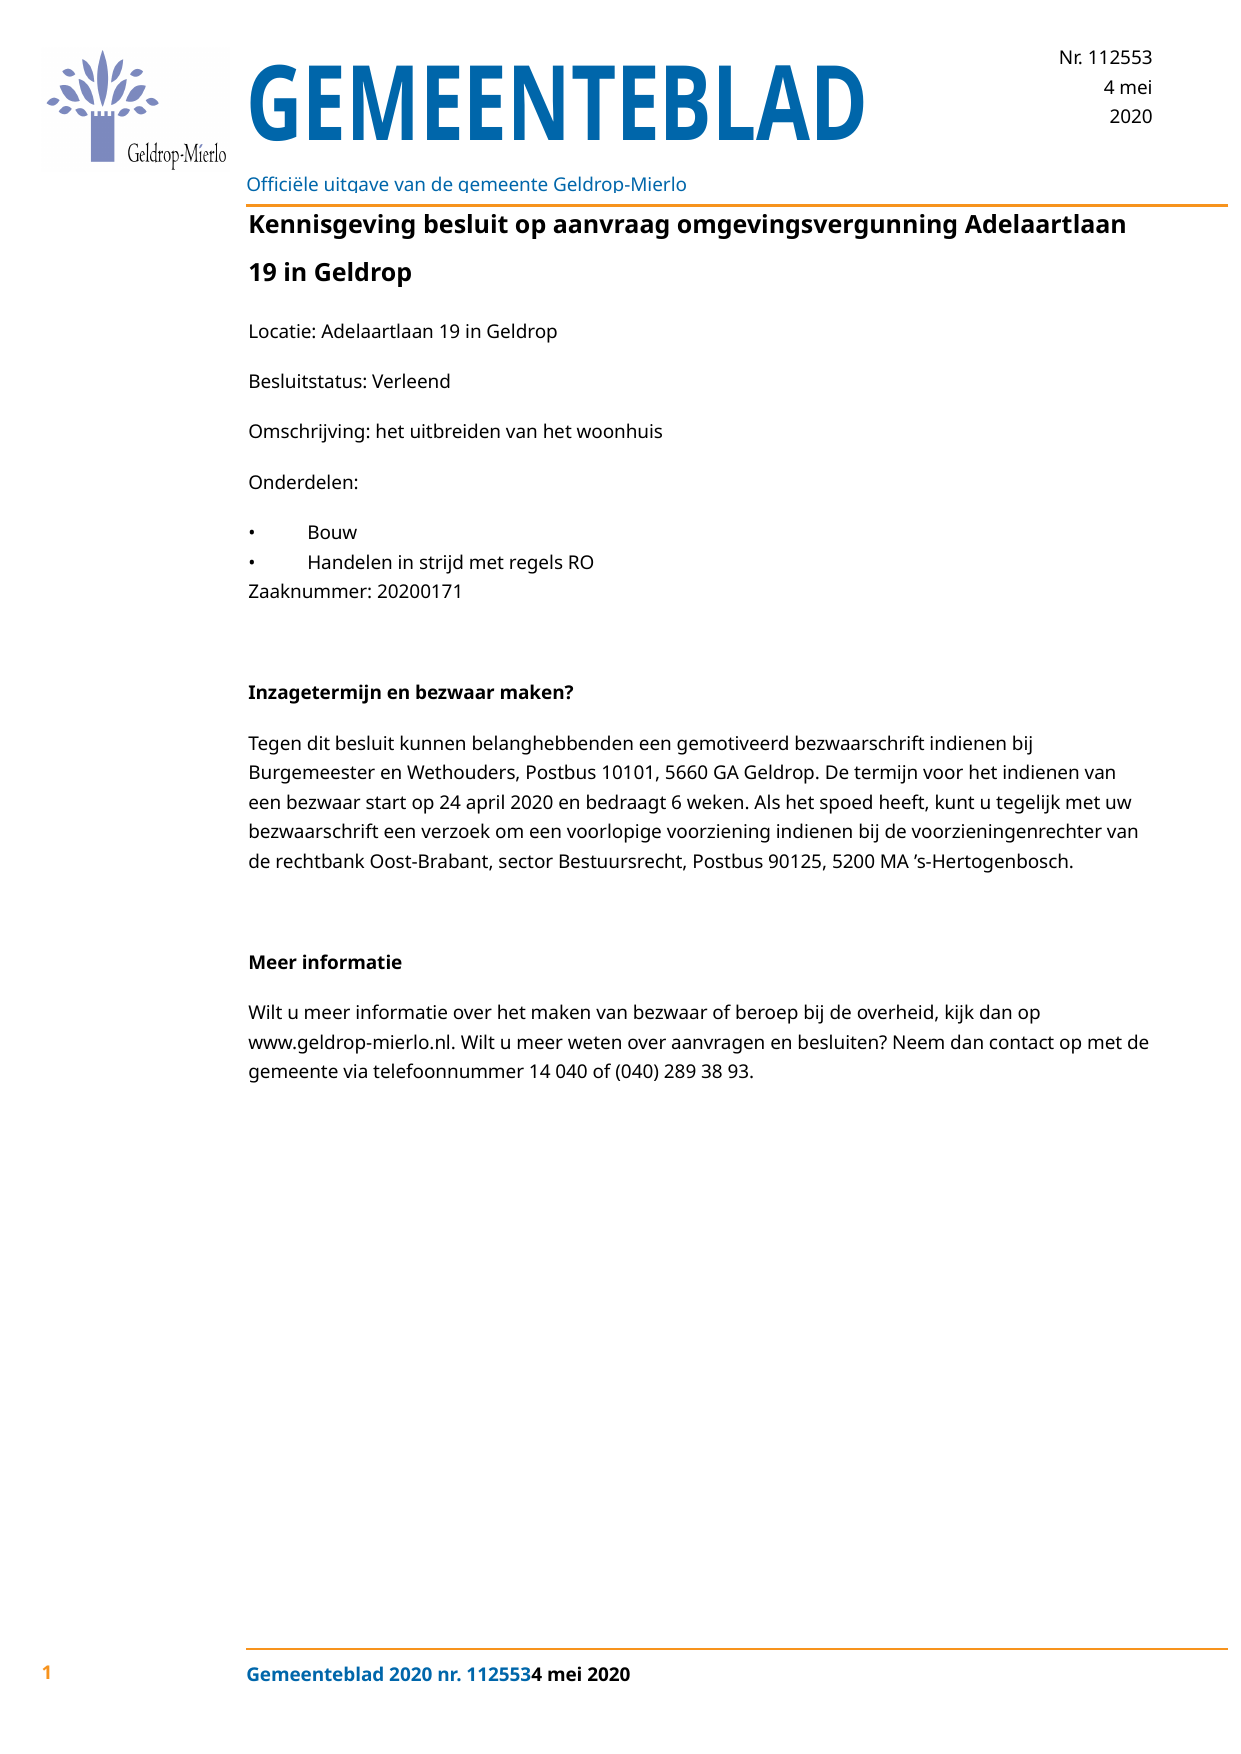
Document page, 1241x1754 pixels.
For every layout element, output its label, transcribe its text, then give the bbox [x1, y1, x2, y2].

text Zaaknummer: 20200171 [248, 579, 1152, 604]
text Besluitstatus: Verleend [248, 368, 1152, 394]
text Tegen dit besluit kunnen belanghebbenden een gemotiveerd bezwaarschrift indienen bij Burgemeester en Wethouders, Postbus 10101, 5660 GA Geldrop. De termijn voor het indienen van een bezwaar start op 24 april 2020 en bedraagt 6 weken. Als het spoed heeft, kunt u tegelijk met uw bezwaarschrift een verzoek om een voorlopige voorziening indienen bij de voorzieningenrechter van de rechtbank Oost-Brabant, sector Bestuursrecht, Postbus 90125, 5200 MA ’s-Hertogenbosch. [248, 730, 1152, 874]
list Handelen in strijd met regels RO [248, 549, 1152, 575]
text Onderdelen: [248, 469, 1152, 495]
text Meer informatie [248, 949, 1152, 975]
text Inzagetermijn en bezwaar maken? [248, 679, 1152, 705]
text Omschrijving: het uitbreiden van het woonhuis [248, 419, 1152, 444]
text Locatie: Adelaartlaan 19 in Geldrop [248, 318, 1152, 344]
text Wilt u meer informatie over het maken van bezwaar of beroep bij de overheid, kijk dan op www.geldrop-mierlo.nl. Wilt u meer weten over aanvragen en besluiten? Neem dan contact op met de gemeente via telefoonnummer 14 040 of (040) 289 38 93. [248, 999, 1152, 1084]
list Bouw [248, 519, 1152, 545]
picture [41, 47, 231, 172]
text Kennisgeving besluit op aanvraag omgevingsvergunning Adelaartlaan 19 in Geldrop [248, 207, 1152, 288]
